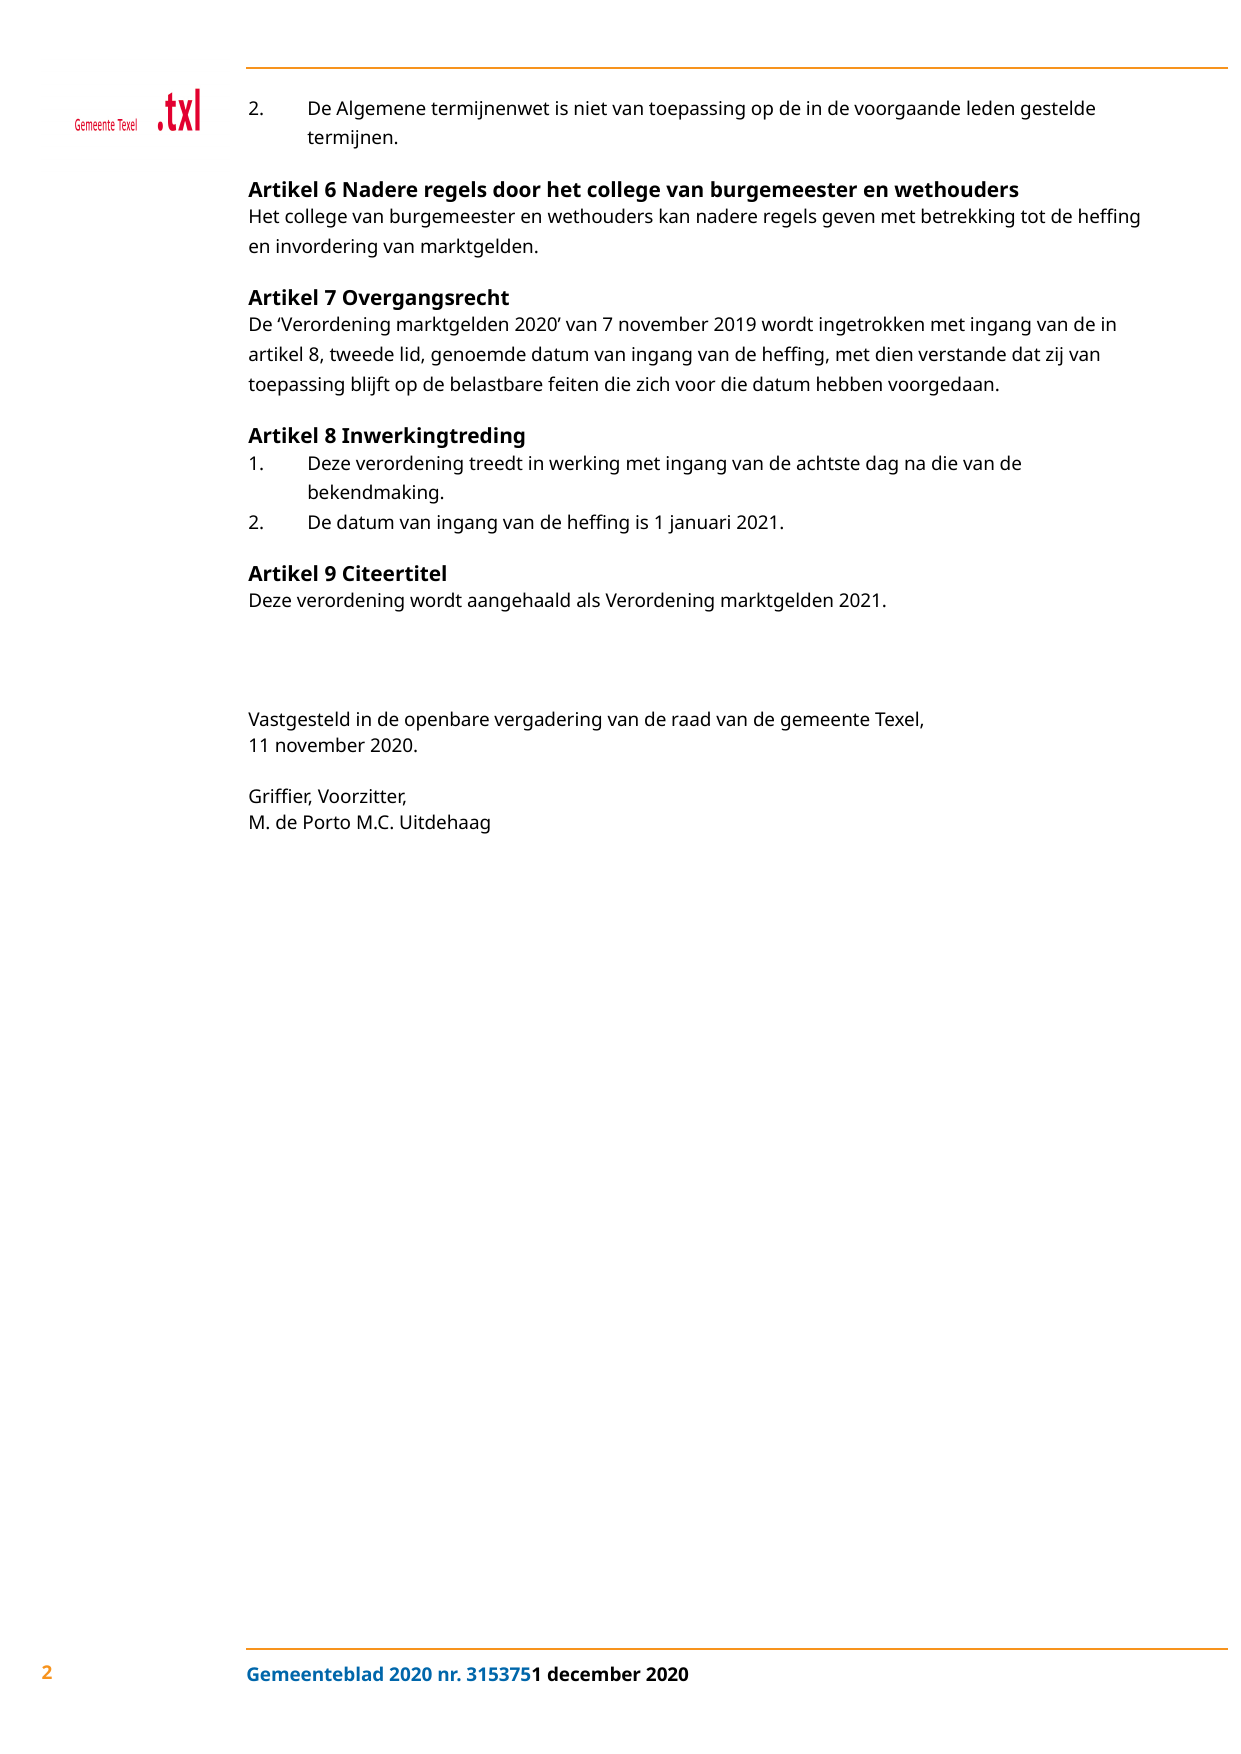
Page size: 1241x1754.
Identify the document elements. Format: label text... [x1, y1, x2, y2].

text De ‘Verordening marktgelden 2020’ van 7 november 2019 wordt ingetrokken met ingang van de in artikel 8, tweede lid, genoemde datum van ingang van de heffing, met dien verstande dat zij van toepassing blijft op de belastbare feiten die zich voor die datum hebben voorgedaan. [248, 312, 1152, 397]
list Deze verordening treedt in werking met ingang van de achtste dag na die van de bekendmaking. [248, 450, 1152, 505]
text M. de Porto M.C. Uitdehaag [248, 809, 1152, 835]
text 11 november 2020. [248, 732, 1152, 757]
text Artikel 6 Nadere regels door het college van burgemeester en wethouders [248, 175, 1152, 203]
text Griffier, Voorzitter, [248, 783, 1152, 809]
text Het college van burgemeester en wethouders kan nadere regels geven met betrekking tot de heffing en invordering van marktgelden. [248, 203, 1152, 258]
list De datum van ingang van de heffing is 1 januari 2021. [248, 509, 1152, 534]
text Deze verordening wordt aangehaald als Verordening marktgelden 2021. [248, 588, 1152, 613]
list De Algemene termijnenwet is niet van toepassing op de in de voorgaande leden gestelde termijnen. [248, 95, 1152, 150]
text Vastgesteld in de openbare vergadering van de raad van de gemeente Texel, [248, 706, 1152, 732]
text Artikel 8 Inwerkingtreding [248, 421, 1152, 450]
text Artikel 7 Overgangsrecht [248, 283, 1152, 312]
text Artikel 9 Citeertitel [248, 559, 1152, 588]
picture [41, 47, 231, 172]
